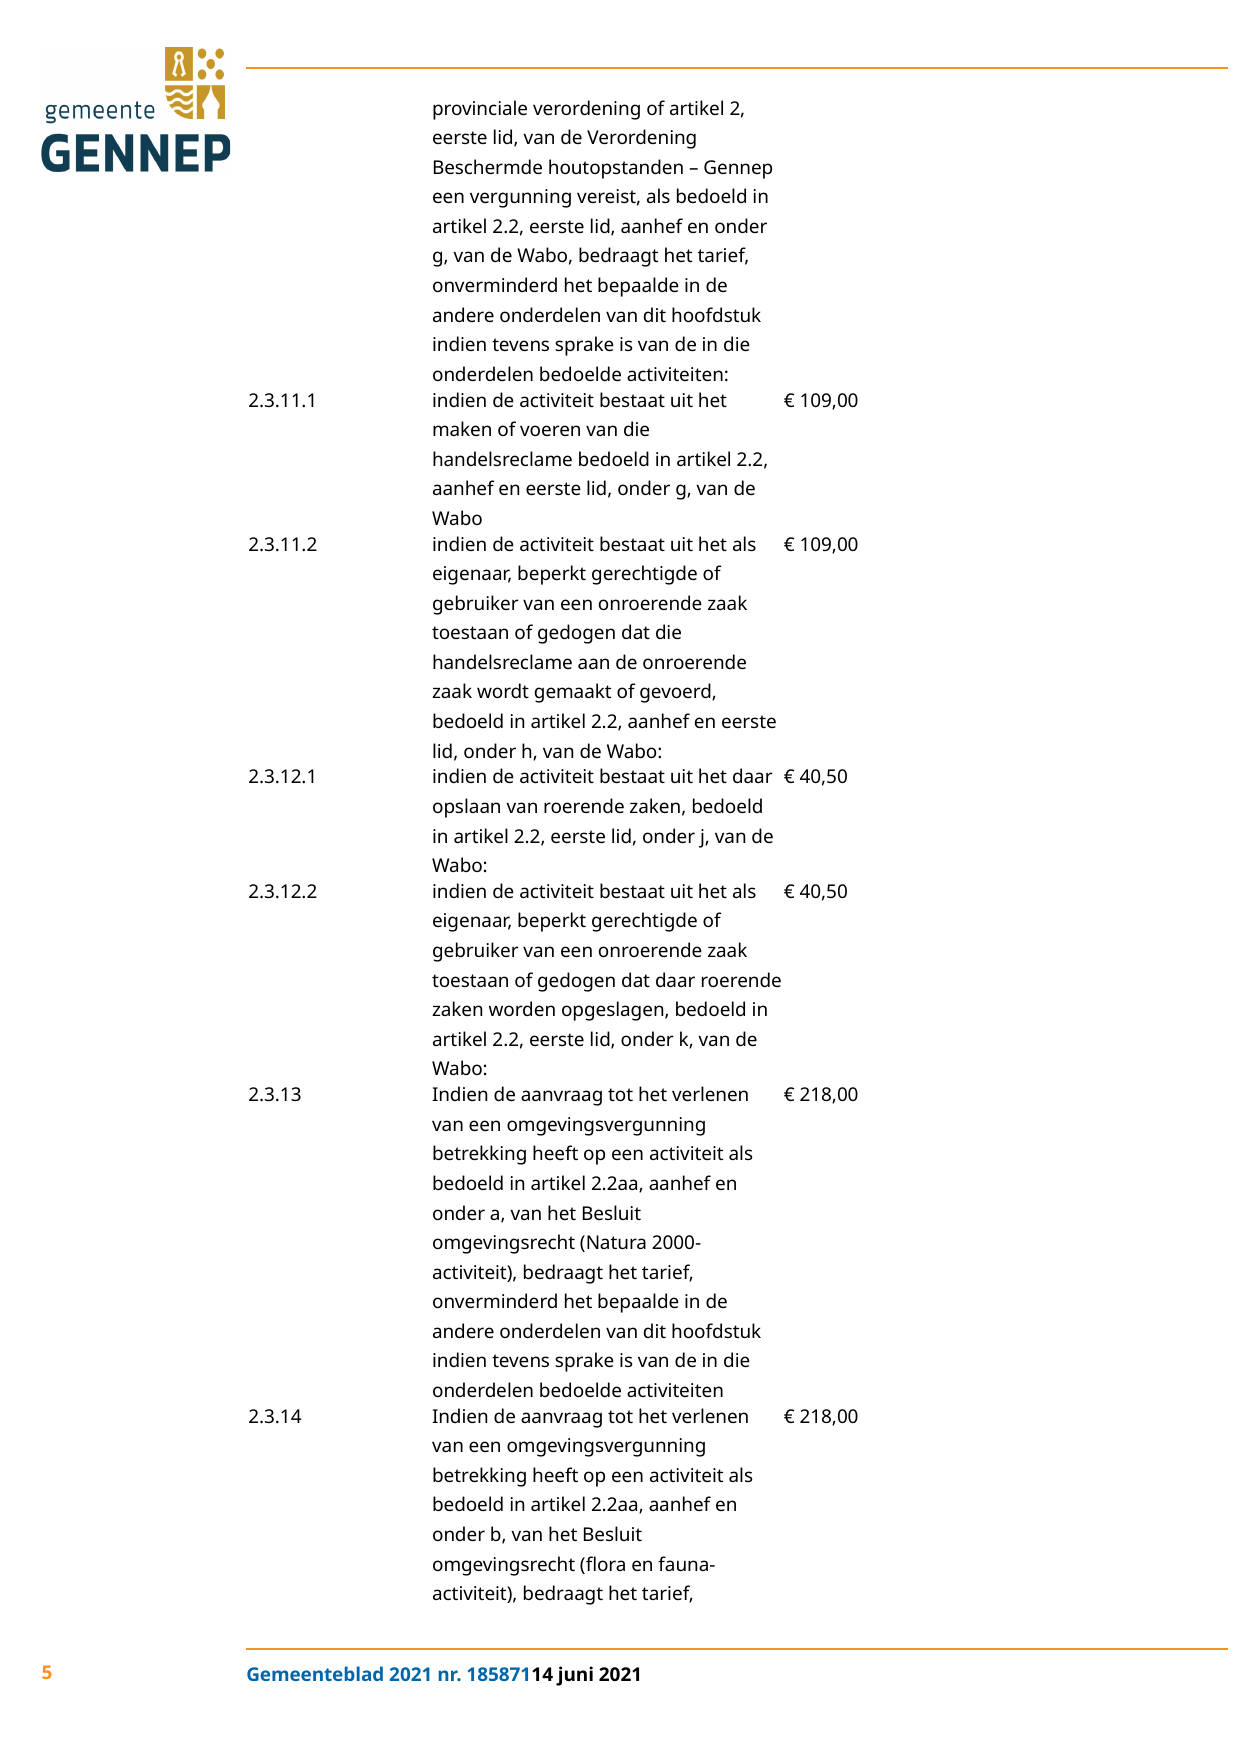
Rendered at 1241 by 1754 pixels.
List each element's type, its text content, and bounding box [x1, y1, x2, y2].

table_cell [968, 531, 1152, 764]
table_cell indien de activiteit bestaat uit het daar opslaan van roerende zaken, bedoeld in artikel 2.2, eerste lid, onder j, van de Wabo: [432, 764, 784, 878]
table_cell € 218,00 [784, 1081, 968, 1403]
table_cell [968, 764, 1152, 878]
table_cell 2.3.13 [248, 1081, 432, 1403]
table_cell provinciale verordening of artikel 2, eerste lid, van de Verordening Beschermde houtopstanden – Gennep een vergunning vereist, als bedoeld in artikel 2.2, eerste lid, aanhef en onder g, van de Wabo, bedraagt het tarief, onverminderd het bepaalde in de andere onderdelen van dit hoofdstuk indien tevens sprake is van de in die onderdelen bedoelde activiteiten: [432, 95, 784, 387]
table_cell € 109,00 [784, 531, 968, 764]
table_cell 2.3.11.1 [248, 387, 432, 531]
table_cell [248, 95, 432, 387]
table_cell [968, 878, 1152, 1081]
table_cell 2.3.12.2 [248, 878, 432, 1081]
table_cell [968, 387, 1152, 531]
table_cell indien de activiteit bestaat uit het als eigenaar, beperkt gerechtigde of gebruiker van een onroerende zaak toestaan of gedogen dat die handelsreclame aan de onroerende zaak wordt gemaakt of gevoerd, bedoeld in artikel 2.2, aanhef en eerste lid, onder h, van de Wabo: [432, 531, 784, 764]
picture [41, 47, 231, 172]
table_cell € 109,00 [784, 387, 968, 531]
table_cell [968, 1403, 1152, 1606]
table_cell € 40,50 [784, 764, 968, 878]
table_cell € 40,50 [784, 878, 968, 1081]
table_cell 2.3.14 [248, 1403, 432, 1606]
table_cell [784, 95, 968, 387]
table_cell 2.3.11.2 [248, 531, 432, 764]
table_cell Indien de aanvraag tot het verlenen van een omgevingsvergunning betrekking heeft op een activiteit als bedoeld in artikel 2.2aa, aanhef en onder b, van het Besluit omgevingsrecht (flora en fauna-activiteit), bedraagt het tarief, [432, 1403, 784, 1606]
table_cell indien de activiteit bestaat uit het als eigenaar, beperkt gerechtigde of gebruiker van een onroerende zaak toestaan of gedogen dat daar roerende zaken worden opgeslagen, bedoeld in artikel 2.2, eerste lid, onder k, van de Wabo: [432, 878, 784, 1081]
table_cell [968, 1081, 1152, 1403]
table_cell [968, 95, 1152, 387]
table_cell indien de activiteit bestaat uit het maken of voeren van die handelsreclame bedoeld in artikel 2.2, aanhef en eerste lid, onder g, van de Wabo [432, 387, 784, 531]
table_cell Indien de aanvraag tot het verlenen van een omgevingsvergunning betrekking heeft op een activiteit als bedoeld in artikel 2.2aa, aanhef en onder a, van het Besluit omgevingsrecht (Natura 2000-activiteit), bedraagt het tarief, onverminderd het bepaalde in de andere onderdelen van dit hoofdstuk indien tevens sprake is van de in die onderdelen bedoelde activiteiten [432, 1081, 784, 1403]
table_cell 2.3.12.1 [248, 764, 432, 878]
table_cell € 218,00 [784, 1403, 968, 1606]
